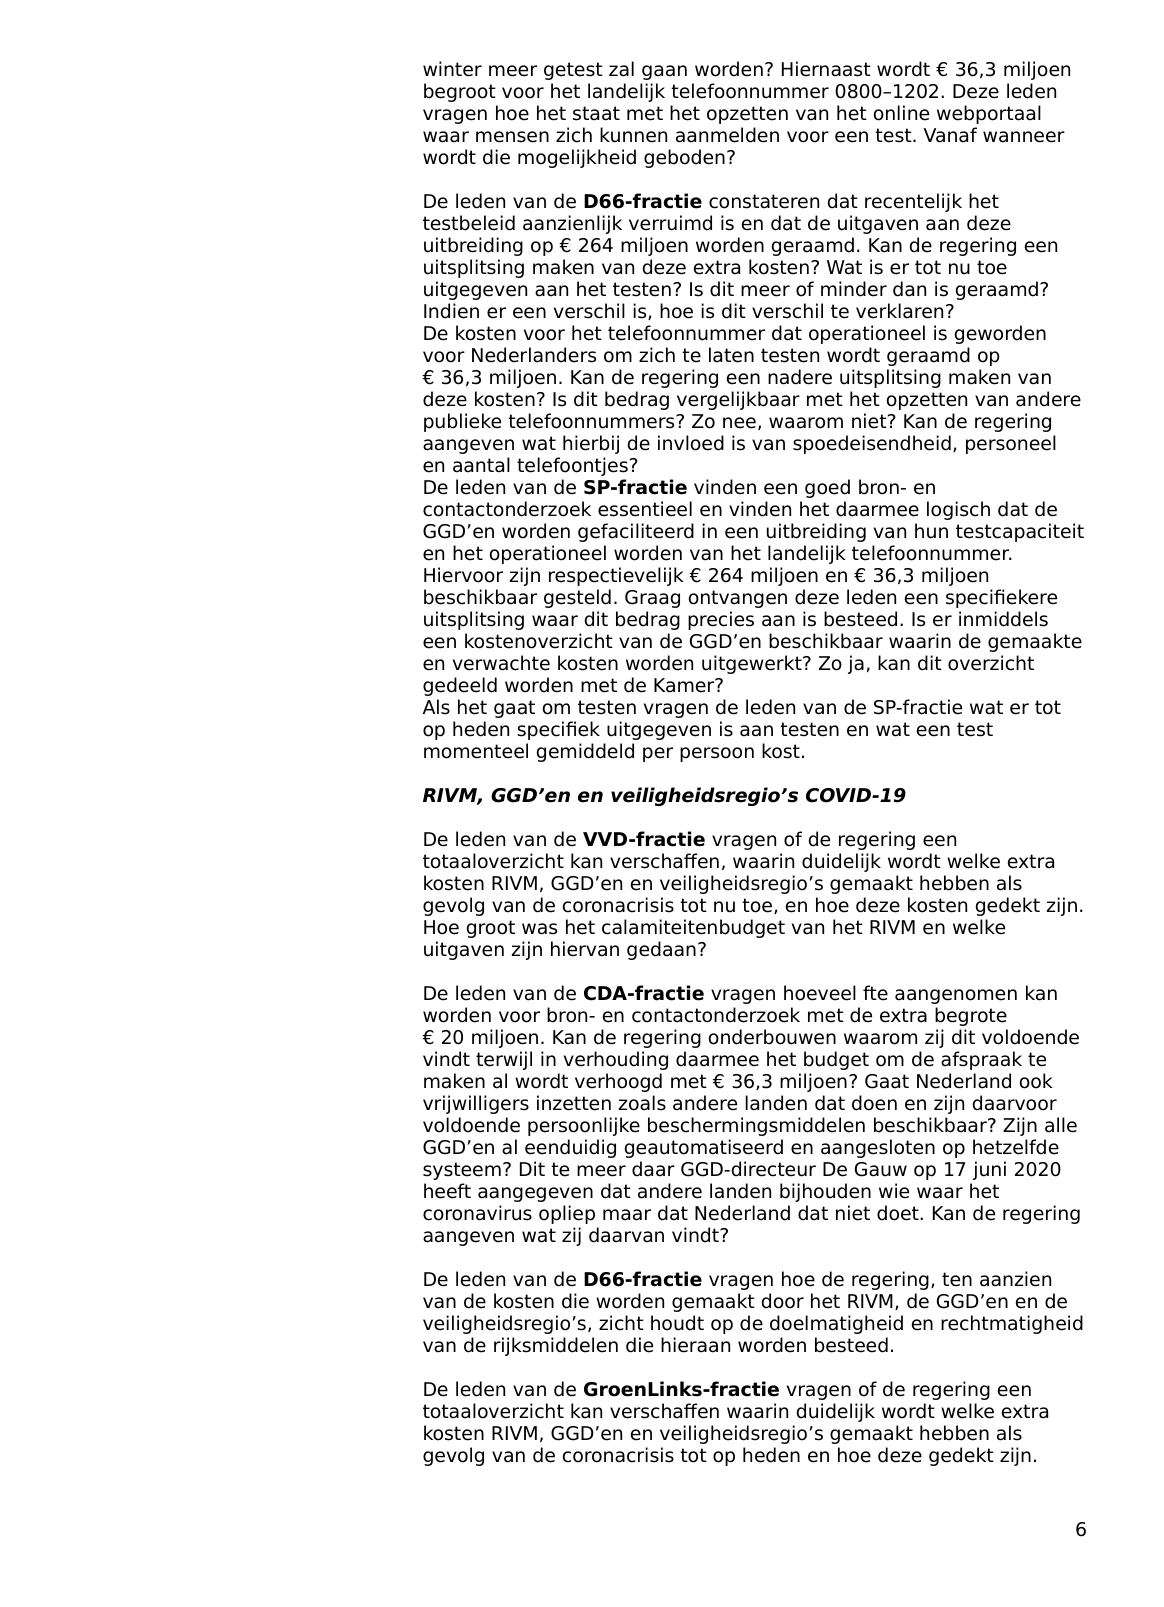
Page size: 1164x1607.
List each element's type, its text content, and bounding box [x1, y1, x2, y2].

text De kosten voor het telefoonnummer dat operationeel is geworden voor Nederlanders om zich te laten testen wordt geraamd op € 36,3 miljoen. Kan de regering een nadere uitsplitsing maken van deze kosten? Is dit bedrag vergelijkbaar met het opzetten van andere publieke telefoonnummers? Zo nee, waarom niet? Kan de regering aangeven wat hierbij de invloed is van spoedeisendheid, personeel en aantal telefoontjes? [422, 323, 1087, 477]
text De leden van de CDA-fractie vragen hoeveel fte aangenomen kan worden voor bron- en contactonderzoek met de extra begrote € 20 miljoen. Kan de regering onderbouwen waarom zij dit voldoende vindt terwijl in verhouding daarmee het budget om de afspraak te maken al wordt verhoogd met € 36,3 miljoen? Gaat Nederland ook vrijwilligers inzetten zoals andere landen dat doen en zijn daarvoor voldoende persoonlijke beschermingsmiddelen beschikbaar? Zijn alle GGD’en al eenduidig geautomatiseerd en aangesloten op hetzelfde systeem? Dit te meer daar GGD-directeur De Gauw op 17 juni 2020 heeft aangegeven dat andere landen bijhouden wie waar het coronavirus opliep maar dat Nederland dat niet doet. Kan de regering aangeven wat zij daarvan vindt? [422, 983, 1087, 1247]
text De leden van de SP-fractie vinden een goed bron- en contactonderzoek essentieel en vinden het daarmee logisch dat de GGD’en worden gefaciliteerd in een uitbreiding van hun testcapaciteit en het operationeel worden van het landelijk telefoonnummer. Hiervoor zijn respectievelijk € 264 miljoen en € 36,3 miljoen beschikbaar gesteld. Graag ontvangen deze leden een specifiekere uitsplitsing waar dit bedrag precies aan is besteed. Is er inmiddels een kostenoverzicht van de GGD’en beschikbaar waarin de gemaakte en verwachte kosten worden uitgewerkt? Zo ja, kan dit overzicht gedeeld worden met de Kamer? [422, 477, 1087, 697]
text De leden van de VVD-fractie vragen of de regering een totaaloverzicht kan verschaffen, waarin duidelijk wordt welke extra kosten RIVM, GGD’en en veiligheidsregio’s gemaakt hebben als gevolg van de coronacrisis tot nu toe, en hoe deze kosten gedekt zijn. Hoe groot was het calamiteitenbudget van het RIVM en welke uitgaven zijn hiervan gedaan? [422, 829, 1087, 961]
text winter meer getest zal gaan worden? Hiernaast wordt € 36,3 miljoen begroot voor het landelijk telefoonnummer 0800–1202. Deze leden vragen hoe het staat met het opzetten van het online webportaal waar mensen zich kunnen aanmelden voor een test. Vanaf wanneer wordt die mogelijkheid geboden? [422, 59, 1087, 169]
text De leden van de D66-fractie vragen hoe de regering, ten aanzien van de kosten die worden gemaakt door het RIVM, de GGD’en en de veiligheidsregio’s, zicht houdt op de doelmatigheid en rechtmatigheid van de rijksmiddelen die hieraan worden besteed. [422, 1269, 1087, 1357]
subtitle RIVM, GGD’en en veiligheidsregio’s COVID-19 [422, 785, 1087, 807]
text De leden van de GroenLinks-fractie vragen of de regering een totaaloverzicht kan verschaffen waarin duidelijk wordt welke extra kosten RIVM, GGD’en en veiligheidsregio’s gemaakt hebben als gevolg van de coronacrisis tot op heden en hoe deze gedekt zijn. [422, 1379, 1087, 1467]
text De leden van de D66-fractie constateren dat recentelijk het testbeleid aanzienlijk verruimd is en dat de uitgaven aan deze uitbreiding op € 264 miljoen worden geraamd. Kan de regering een uitsplitsing maken van deze extra kosten? Wat is er tot nu toe uitgegeven aan het testen? Is dit meer of minder dan is geraamd? Indien er een verschil is, hoe is dit verschil te verklaren? [422, 191, 1087, 323]
text Als het gaat om testen vragen de leden van de SP-fractie wat er tot op heden specifiek uitgegeven is aan testen en wat een test momenteel gemiddeld per persoon kost. [422, 697, 1087, 763]
